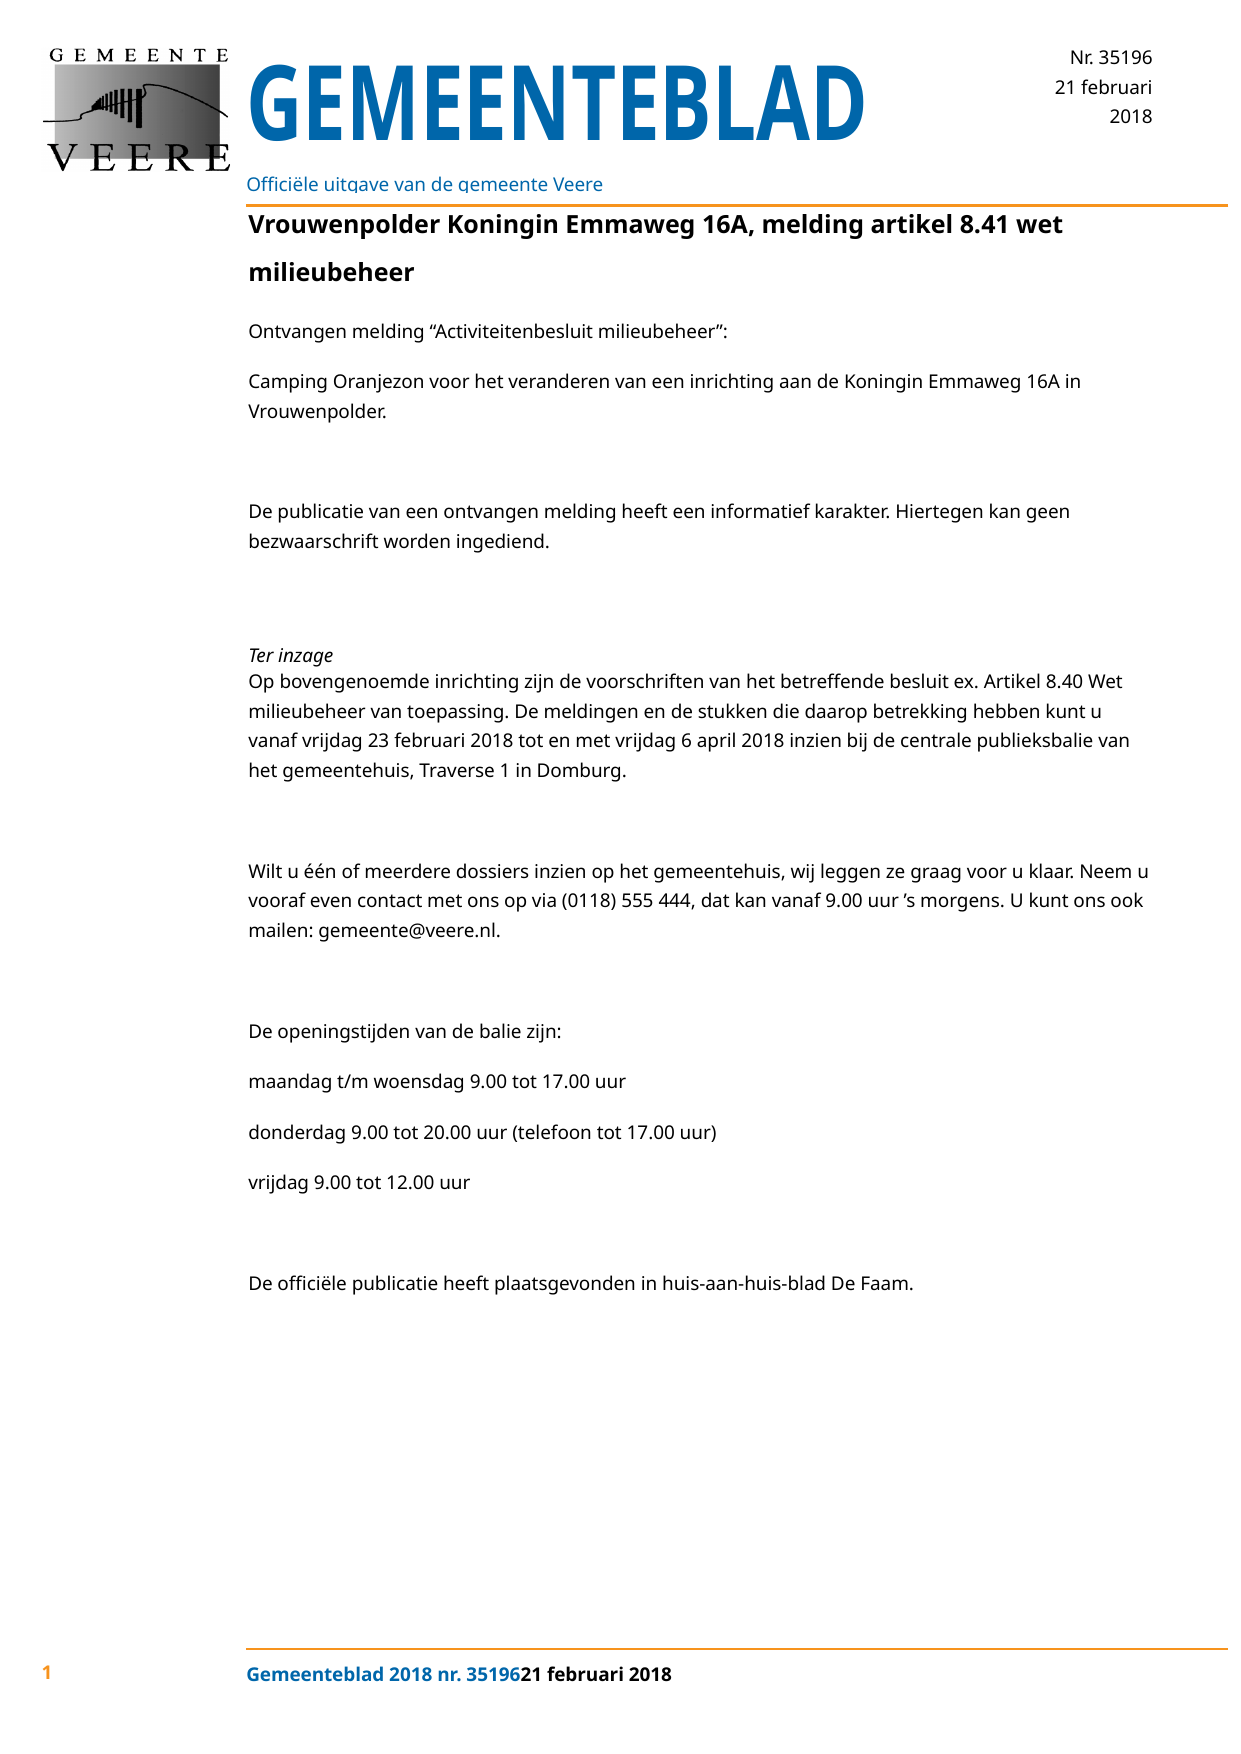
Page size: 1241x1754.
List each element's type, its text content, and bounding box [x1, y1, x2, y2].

text donderdag 9.00 tot 20.00 uur (telefoon tot 17.00 uur) [248, 1119, 1152, 1144]
text De officiële publicatie heeft plaatsgevonden in huis-aan-huis-blad De Faam. [248, 1270, 1152, 1296]
text Camping Oranjezon voor het veranderen van een inrichting aan de Koningin Emmaweg 16A in Vrouwenpolder. [248, 368, 1152, 424]
text vrijdag 9.00 tot 12.00 uur [248, 1169, 1152, 1195]
text De openingstijden van de balie zijn: [248, 1018, 1152, 1044]
text Op bovengenoemde inrichting zijn de voorschriften van het betreffende besluit ex. Artikel 8.40 Wet milieubeheer van toepassing. De meldingen en de stukken die daarop betrekking hebben kunt u vanaf vrijdag 23 februari 2018 tot en met vrijdag 6 april 2018 inzien bij de centrale publieksbalie van het gemeentehuis, Traverse 1 in Domburg. [248, 668, 1152, 783]
text maandag t/m woensdag 9.00 tot 17.00 uur [248, 1068, 1152, 1094]
text Vrouwenpolder Koningin Emmaweg 16A, melding artikel 8.41 wet milieubeheer [248, 207, 1152, 288]
text Ter inzage [248, 643, 1152, 668]
text Wilt u één of meerdere dossiers inzien op het gemeentehuis, wij leggen ze graag voor u klaar. Neem u vooraf even contact met ons op via (0118) 555 444, dat kan vanaf 9.00 uur ’s morgens. U kunt ons ook mailen: gemeente@veere.nl. [248, 858, 1152, 943]
text Ontvangen melding “Activiteitenbesluit milieubeheer”: [248, 318, 1152, 344]
picture [41, 47, 231, 172]
text De publicatie van een ontvangen melding heeft een informatief karakter. Hiertegen kan geen bezwaarschrift worden ingediend. [248, 499, 1152, 554]
